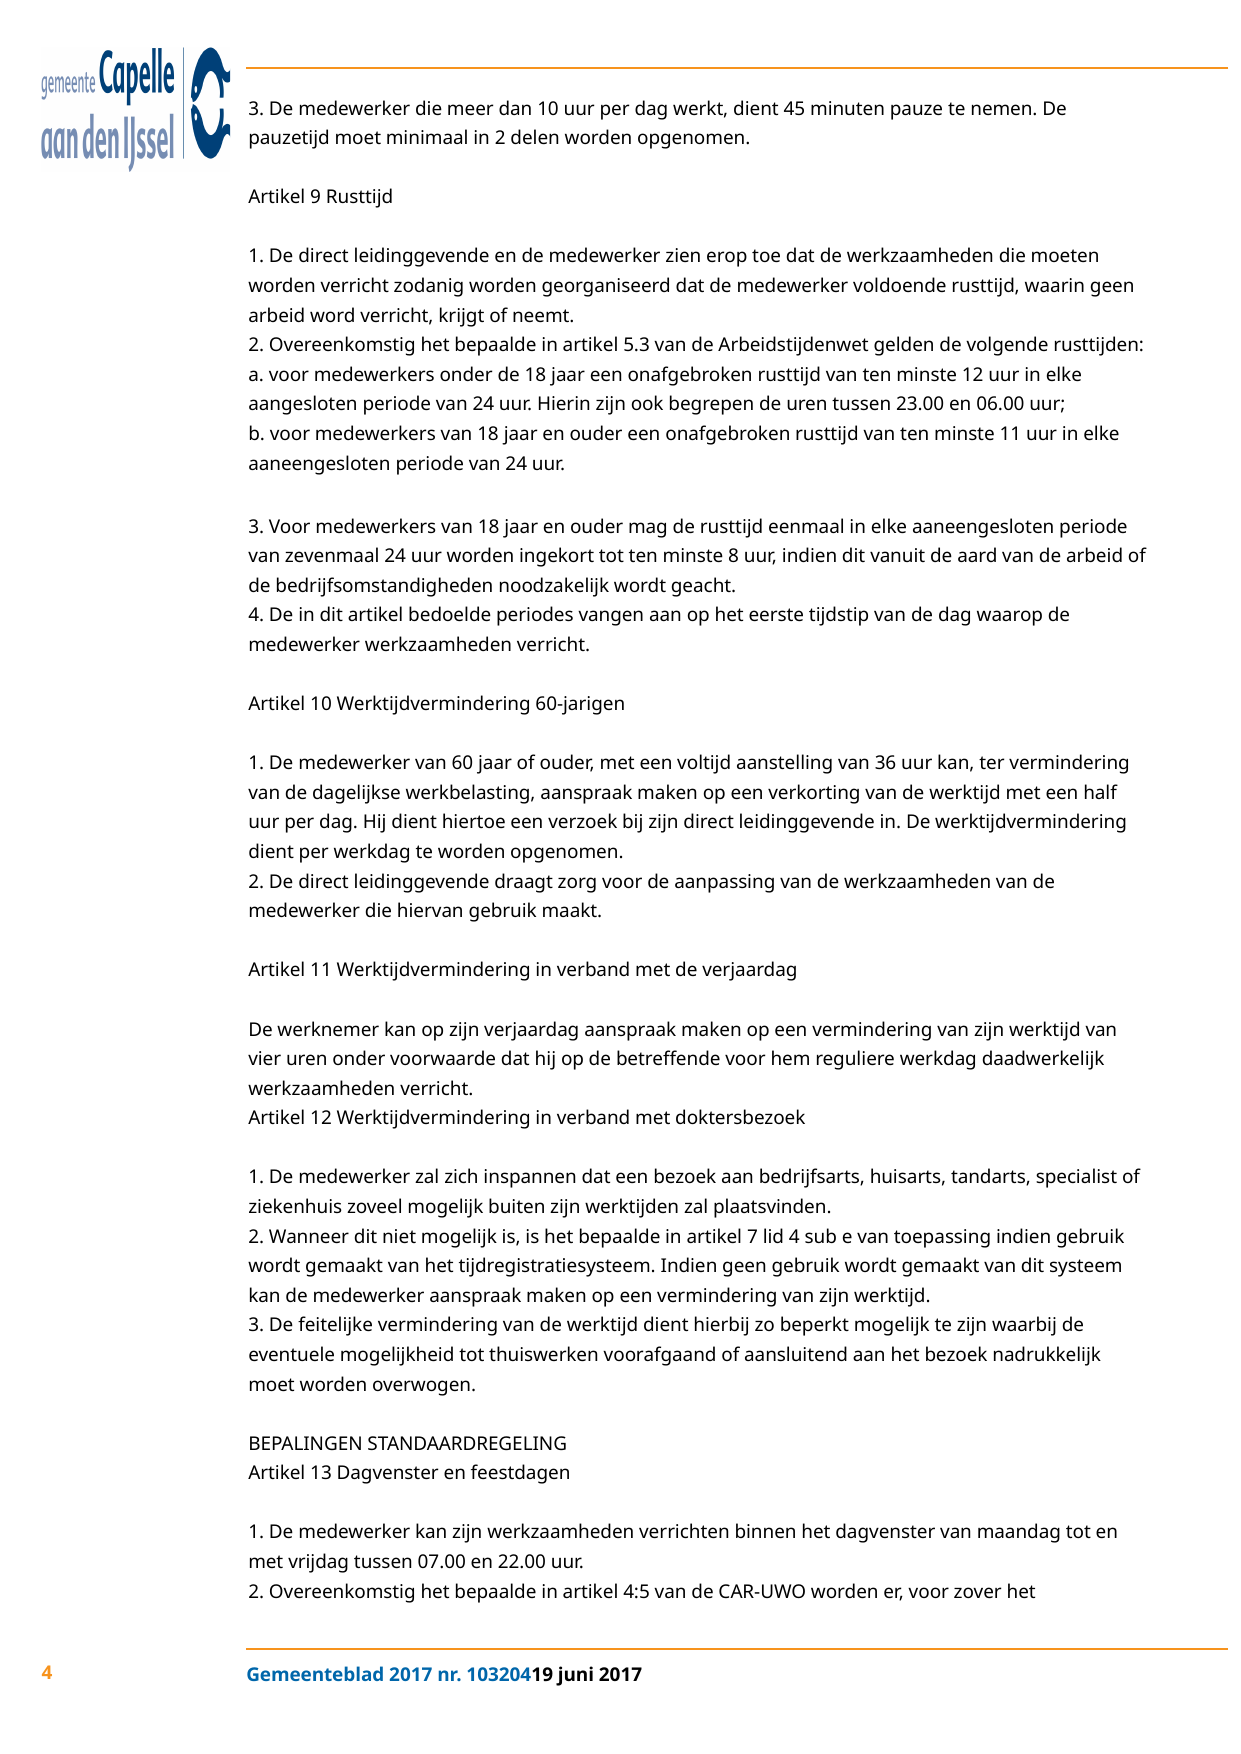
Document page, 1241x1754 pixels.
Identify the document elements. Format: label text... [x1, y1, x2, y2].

text 3. De feitelijke vermindering van de werktijd dient hierbij zo beperkt mogelijk te zijn waarbij de eventuele mogelijkheid tot thuiswerken voorafgaand of aansluitend aan het bezoek nadrukkelijk moet worden overwogen. [248, 1312, 1152, 1397]
text Artikel 11 Werktijdvermindering in verband met de verjaardag [248, 957, 1152, 982]
text Artikel 10 Werktijdvermindering 60-jarigen [248, 690, 1152, 716]
text a. voor medewerkers onder de 18 jaar een onafgebroken rusttijd van ten minste 12 uur in elke aangesloten periode van 24 uur. Hierin zijn ook begrepen de uren tussen 23.00 en 06.00 uur; [248, 361, 1152, 416]
text 2. De direct leidinggevende draagt zorg voor de aanpassing van de werkzaamheden van de medewerker die hiervan gebruik maakt. [248, 868, 1152, 923]
text Artikel 12 Werktijdvermindering in verband met doktersbezoek [248, 1104, 1152, 1130]
text 2. Overeenkomstig het bepaalde in artikel 5.3 van de Arbeidstijdenwet gelden de volgende rusttijden: [248, 331, 1152, 357]
text 4. De in dit artikel bedoelde periodes vangen aan op het eerste tijdstip van de dag waarop de medewerker werkzaamheden verricht. [248, 602, 1152, 657]
text De werknemer kan op zijn verjaardag aanspraak maken op een vermindering van zijn werktijd van vier uren onder voorwaarde dat hij op de betreffende voor hem reguliere werkdag daadwerkelijk werkzaamheden verricht. [248, 1016, 1152, 1101]
text 3. Voor medewerkers van 18 jaar en ouder mag de rusttijd eenmaal in elke aaneengesloten periode van zevenmaal 24 uur worden ingekort tot ten minste 8 uur, indien dit vanuit de aard van de arbeid of de bedrijfsomstandigheden noodzakelijk wordt geacht. [248, 513, 1152, 598]
text Artikel 9 Rusttijd [248, 183, 1152, 209]
text 2. Wanneer dit niet mogelijk is, is het bepaalde in artikel 7 lid 4 sub e van toepassing indien gebruik wordt gemaakt van het tijdregistratiesysteem. Indien geen gebruik wordt gemaakt van dit systeem kan de medewerker aanspraak maken op een vermindering van zijn werktijd. [248, 1223, 1152, 1308]
text b. voor medewerkers van 18 jaar en ouder een onafgebroken rusttijd van ten minste 11 uur in elke aaneengesloten periode van 24 uur. [248, 420, 1152, 476]
text 2. Overeenkomstig het bepaalde in artikel 4:5 van de CAR-UWO worden er, voor zover het [248, 1578, 1152, 1604]
text 1. De medewerker zal zich inspannen dat een bezoek aan bedrijfsarts, huisarts, tandarts, specialist of ziekenhuis zoveel mogelijk buiten zijn werktijden zal plaatsvinden. [248, 1164, 1152, 1219]
text 1. De medewerker kan zijn werkzaamheden verrichten binnen het dagvenster van maandag tot en met vrijdag tussen 07.00 en 22.00 uur. [248, 1519, 1152, 1574]
text 3. De medewerker die meer dan 10 uur per dag werkt, dient 45 minuten pauze te nemen. De pauzetijd moet minimaal in 2 delen worden opgenomen. [248, 95, 1152, 150]
text Artikel 13 Dagvenster en feestdagen [248, 1459, 1152, 1485]
text 1. De direct leidinggevende en de medewerker zien erop toe dat de werkzaamheden die moeten worden verricht zodanig worden georganiseerd dat de medewerker voldoende rusttijd, waarin geen arbeid word verricht, krijgt of neemt. [248, 243, 1152, 328]
text BEPALINGEN STANDAARDREGELING [248, 1430, 1152, 1456]
picture [41, 47, 231, 172]
text 1. De medewerker van 60 jaar of ouder, met een voltijd aanstelling van 36 uur kan, ter vermindering van de dagelijkse werkbelasting, aanspraak maken op een verkorting van de werktijd met een half uur per dag. Hij dient hiertoe een verzoek bij zijn direct leidinggevende in. De werktijdvermindering dient per werkdag te worden opgenomen. [248, 749, 1152, 864]
